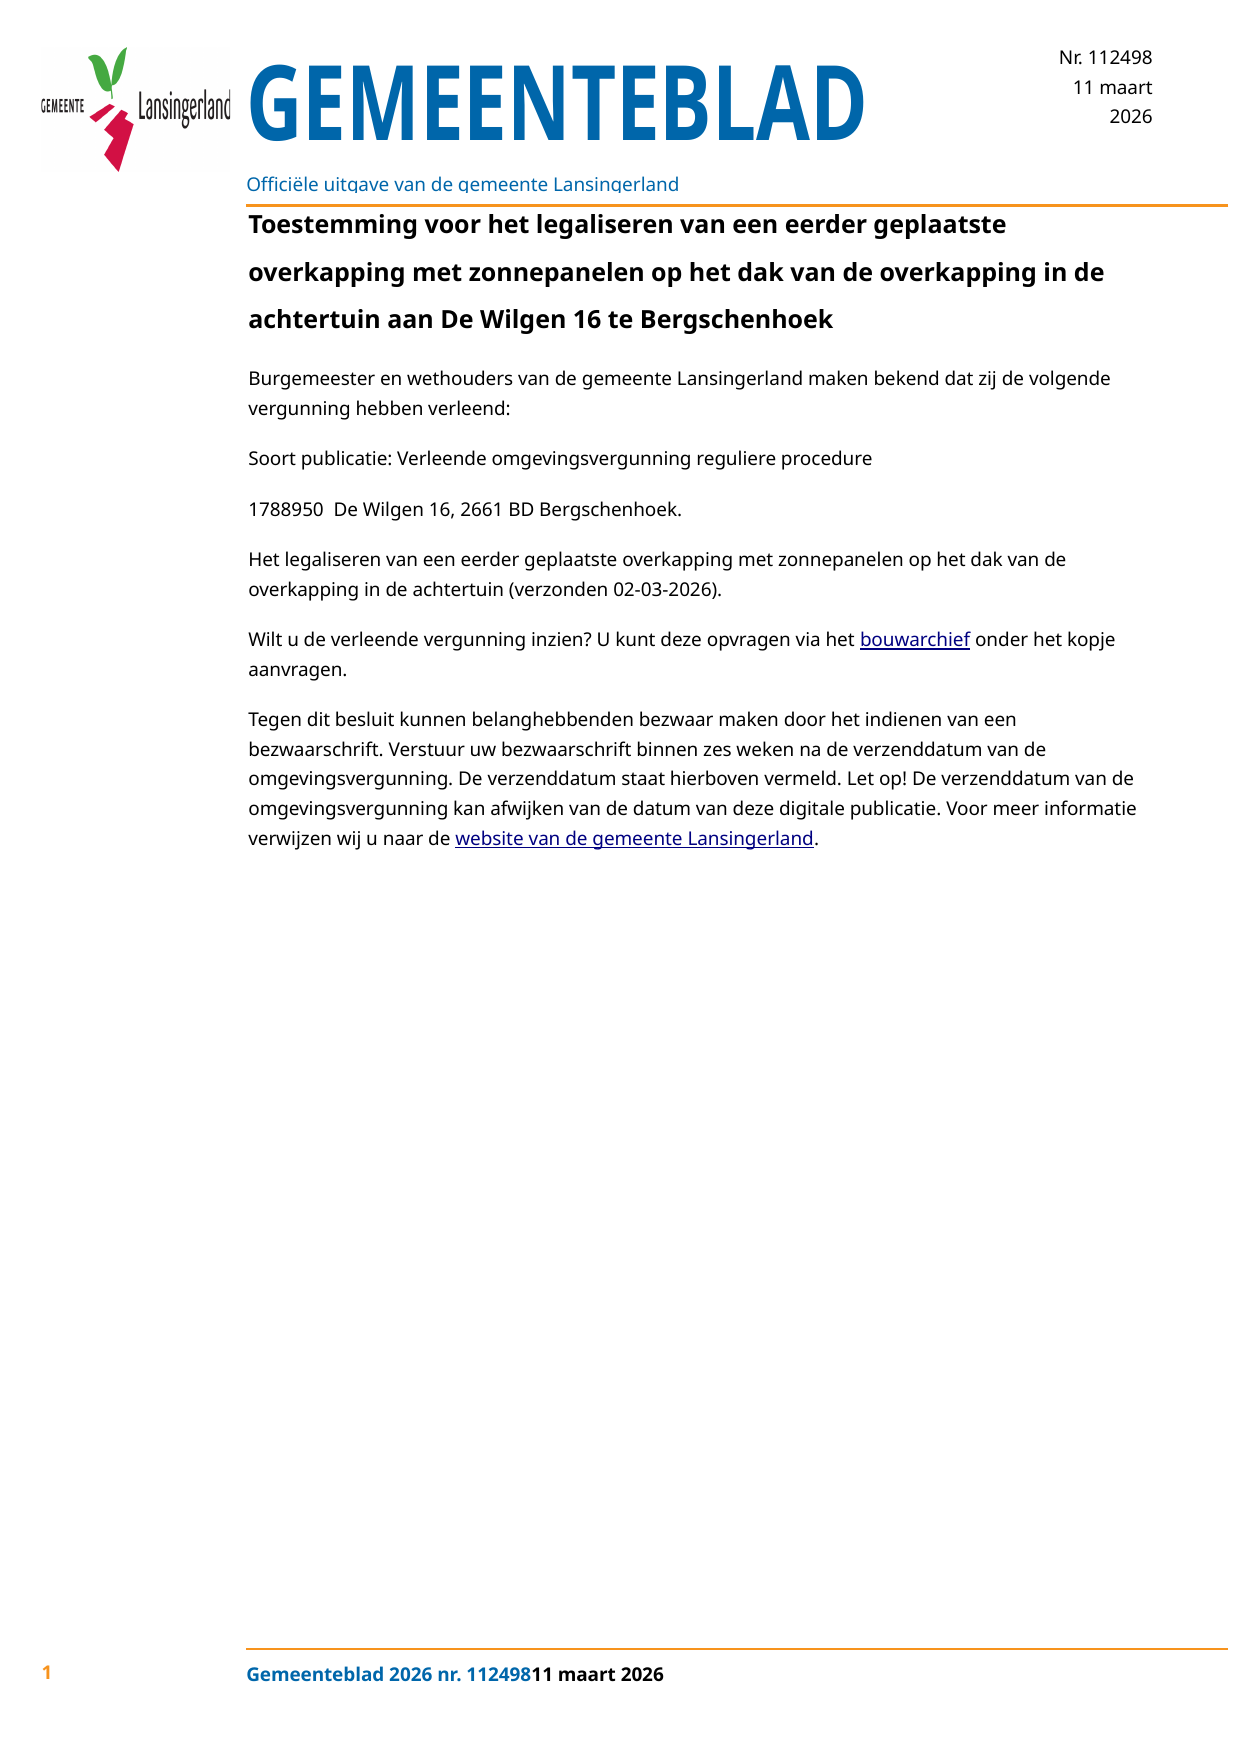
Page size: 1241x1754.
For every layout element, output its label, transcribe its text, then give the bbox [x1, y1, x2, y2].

picture [41, 47, 231, 172]
text Soort publicatie: Verleende omgevingsvergunning reguliere procedure [248, 446, 1152, 471]
text Toestemming voor het legaliseren van een eerder geplaatste overkapping met zonnepanelen op het dak van de overkapping in de achtertuin aan De Wilgen 16 te Bergschenhoek [248, 207, 1152, 336]
text Wilt u de verleende vergunning inzien? U kunt deze opvragen via het bouwarchief onder het kopje aanvragen. [248, 626, 1152, 682]
text Burgemeester en wethouders van de gemeente Lansingerland maken bekend dat zij de volgende vergunning hebben verleend: [248, 366, 1152, 421]
text Het legaliseren van een eerder geplaatste overkapping met zonnepanelen op het dak van de overkapping in de achtertuin (verzonden 02-03-2026). [248, 546, 1152, 602]
text Tegen dit besluit kunnen belanghebbenden bezwaar maken door het indienen van een bezwaarschrift. Verstuur uw bezwaarschrift binnen zes weken na de verzenddatum van de omgevingsvergunning. De verzenddatum staat hierboven vermeld. Let op! De verzenddatum van de omgevingsvergunning kan afwijken van de datum van deze digitale publicatie. Voor meer informatie verwijzen wij u naar de website van de gemeente Lansingerland. [248, 706, 1152, 850]
text 1788950 De Wilgen 16, 2661 BD Bergschenhoek. [248, 496, 1152, 522]
